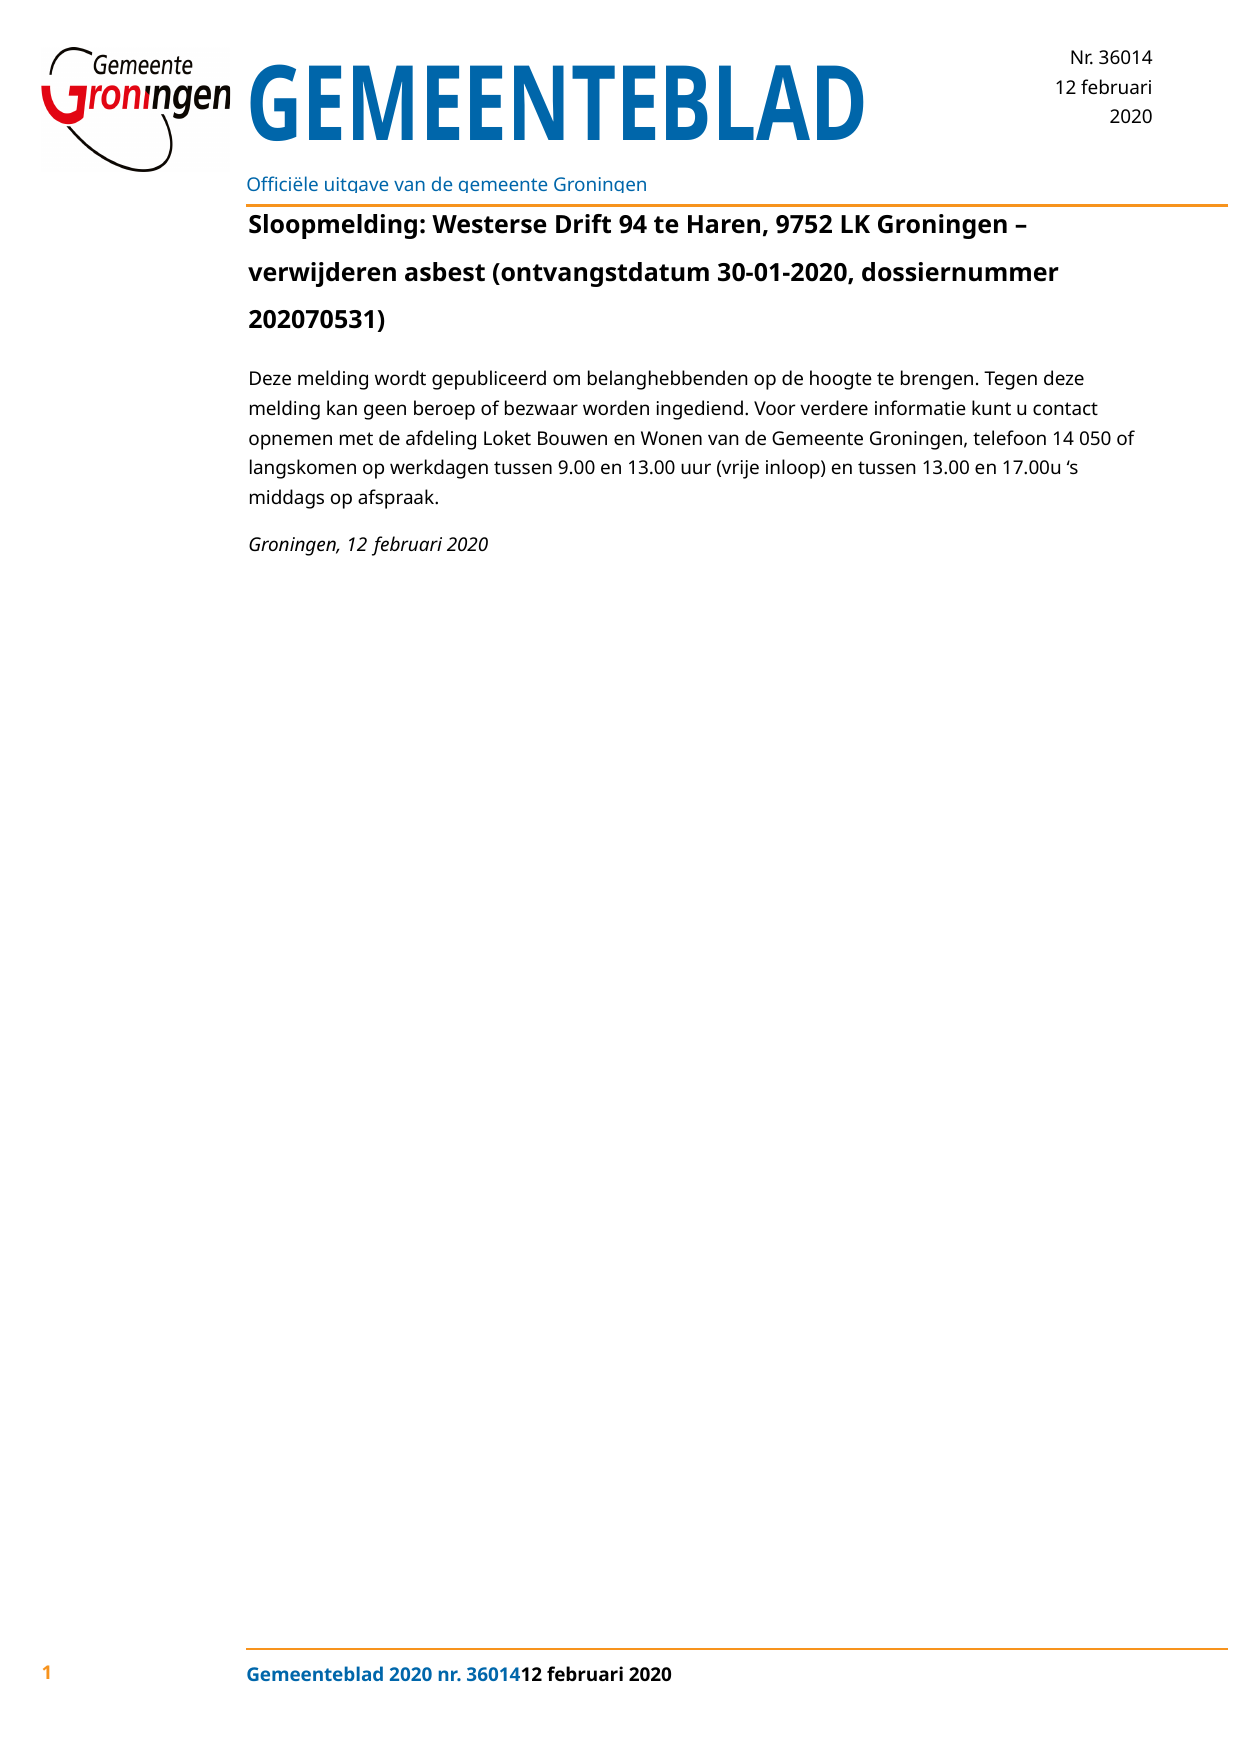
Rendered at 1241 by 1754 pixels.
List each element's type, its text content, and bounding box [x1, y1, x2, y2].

text Groningen, 12 februari 2020 [248, 532, 1152, 557]
text Sloopmelding: Westerse Drift 94 te Haren, 9752 LK Groningen – verwijderen asbest (ontvangstdatum 30-01-2020, dossiernummer 202070531) [248, 207, 1152, 336]
text Deze melding wordt gepubliceerd om belanghebbenden op de hoogte te brengen. Tegen deze melding kan geen beroep of bezwaar worden ingediend. Voor verdere informatie kunt u contact opnemen met de afdeling Loket Bouwen en Wonen van de Gemeente Groningen, telefoon 14 050 of langskomen op werkdagen tussen 9.00 en 13.00 uur (vrije inloop) en tussen 13.00 en 17.00u ‘s middags op afspraak. [248, 366, 1152, 509]
picture [41, 47, 231, 172]
